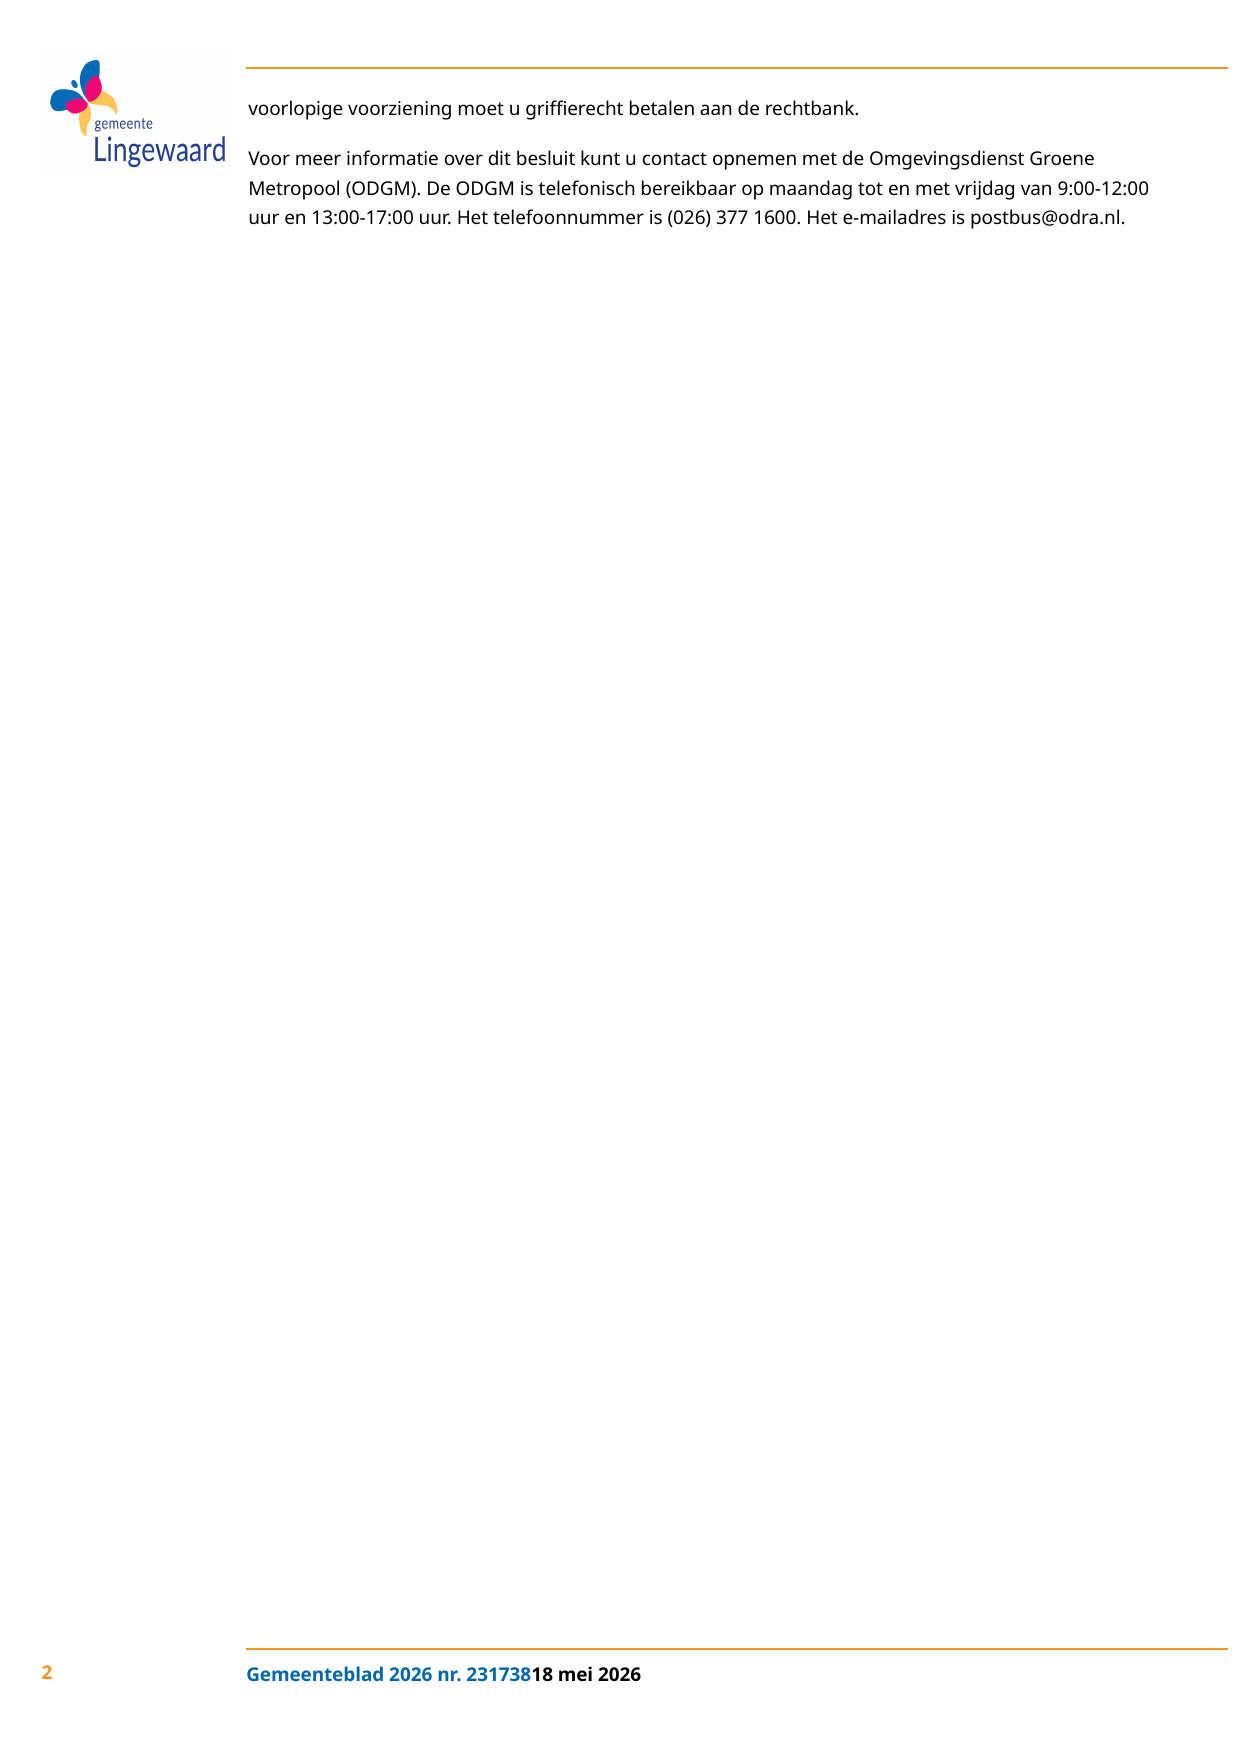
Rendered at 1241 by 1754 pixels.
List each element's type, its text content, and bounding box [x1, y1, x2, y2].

text Voor meer informatie over dit besluit kunt u contact opnemen met de Omgevingsdienst Groene Metropool (ODGM). De ODGM is telefonisch bereikbaar op maandag tot en met vrijdag van 9:00-12:00 uur en 13:00-17:00 uur. Het telefoonnummer is (026) 377 1600. Het e-mailadres is postbus@odra.nl. [248, 145, 1152, 230]
text voorlopige voorziening moet u griffierecht betalen aan de rechtbank. [248, 95, 1152, 121]
picture [41, 47, 231, 172]
